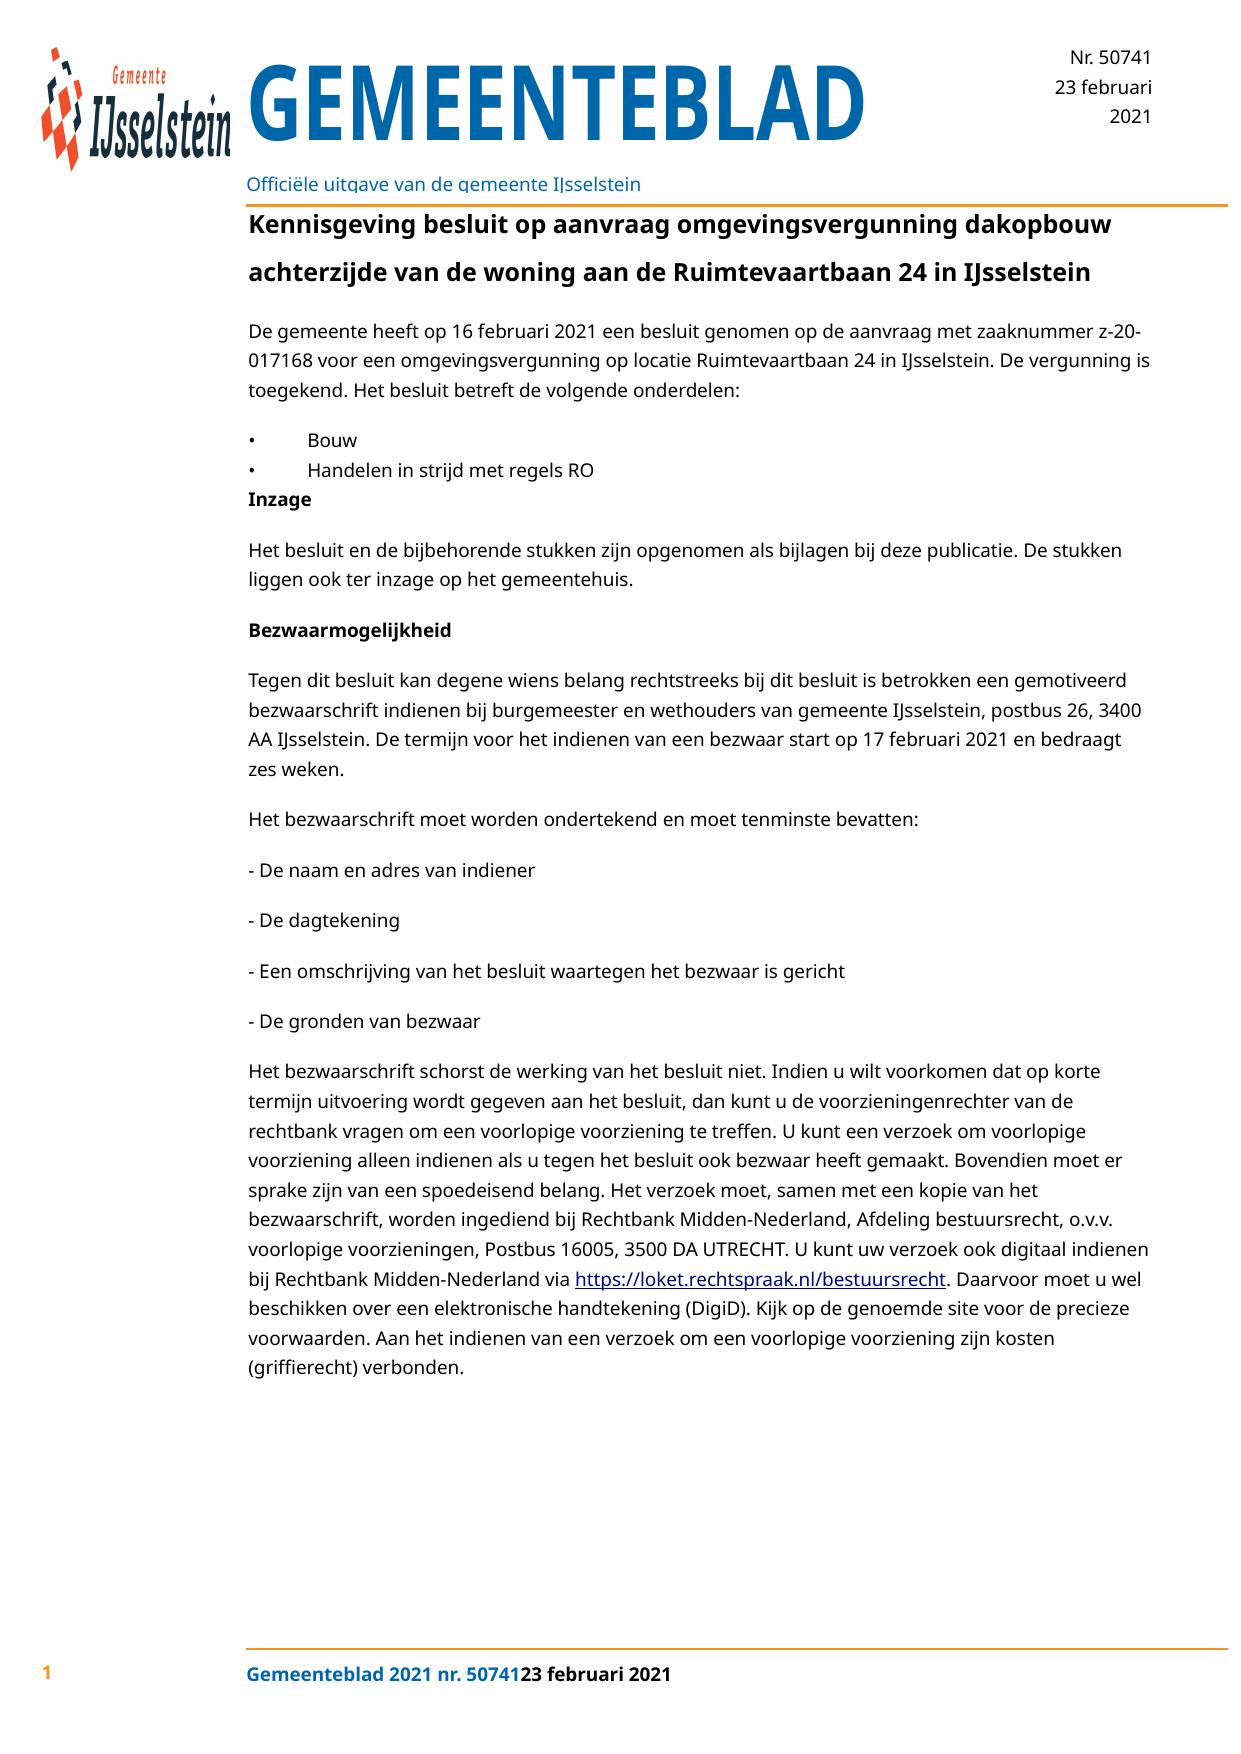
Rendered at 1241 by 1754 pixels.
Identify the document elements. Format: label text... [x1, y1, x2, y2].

text Bezwaarmogelijkheid [248, 617, 1152, 643]
text Kennisgeving besluit op aanvraag omgevingsvergunning dakopbouw achterzijde van de woning aan de Ruimtevaartbaan 24 in IJsselstein [248, 207, 1152, 288]
text - De naam en adres van indiener [248, 857, 1152, 883]
text Het besluit en de bijbehorende stukken zijn opgenomen als bijlagen bij deze publicatie. De stukken liggen ook ter inzage op het gemeentehuis. [248, 537, 1152, 592]
text - De gronden van bezwaar [248, 1008, 1152, 1034]
list Handelen in strijd met regels RO [248, 457, 1152, 483]
text Het bezwaarschrift schorst de werking van het besluit niet. Indien u wilt voorkomen dat op korte termijn uitvoering wordt gegeven aan het besluit, dan kunt u de voorzieningenrechter van de rechtbank vragen om een voorlopige voorziening te treffen. U kunt een verzoek om voorlopige voorziening alleen indienen als u tegen het besluit ook bezwaar heeft gemaakt. Bovendien moet er sprake zijn van een spoedeisend belang. Het verzoek moet, samen met een kopie van het bezwaarschrift, worden ingediend bij Rechtbank Midden-Nederland, Afdeling bestuursrecht, o.v.v. voorlopige voorzieningen, Postbus 16005, 3500 DA UTRECHT. U kunt uw verzoek ook digitaal indienen bij Rechtbank Midden-Nederland via https://loket.rechtspraak.nl/bestuursrecht. Daarvoor moet u wel beschikken over een elektronische handtekening (DigiD). Kijk op de genoemde site voor de precieze voorwaarden. Aan het indienen van een verzoek om een voorlopige voorziening zijn kosten (griffierecht) verbonden. [248, 1059, 1152, 1380]
text Tegen dit besluit kan degene wiens belang rechtstreeks bij dit besluit is betrokken een gemotiveerd bezwaarschrift indienen bij burgemeester en wethouders van gemeente IJsselstein, postbus 26, 3400 AA IJsselstein. De termijn voor het indienen van een bezwaar start op 17 februari 2021 en bedraagt zes weken. [248, 667, 1152, 782]
text Inzage [248, 487, 1152, 512]
text - Een omschrijving van het besluit waartegen het bezwaar is gericht [248, 958, 1152, 984]
text - De dagtekening [248, 907, 1152, 933]
text De gemeente heeft op 16 februari 2021 een besluit genomen op de aanvraag met zaaknummer z-20-017168 voor een omgevingsvergunning op locatie Ruimtevaartbaan 24 in IJsselstein. De vergunning is toegekend. Het besluit betreft de volgende onderdelen: [248, 318, 1152, 403]
text Het bezwaarschrift moet worden ondertekend en moet tenminste bevatten: [248, 807, 1152, 832]
list Bouw [248, 427, 1152, 453]
picture [41, 47, 231, 172]
